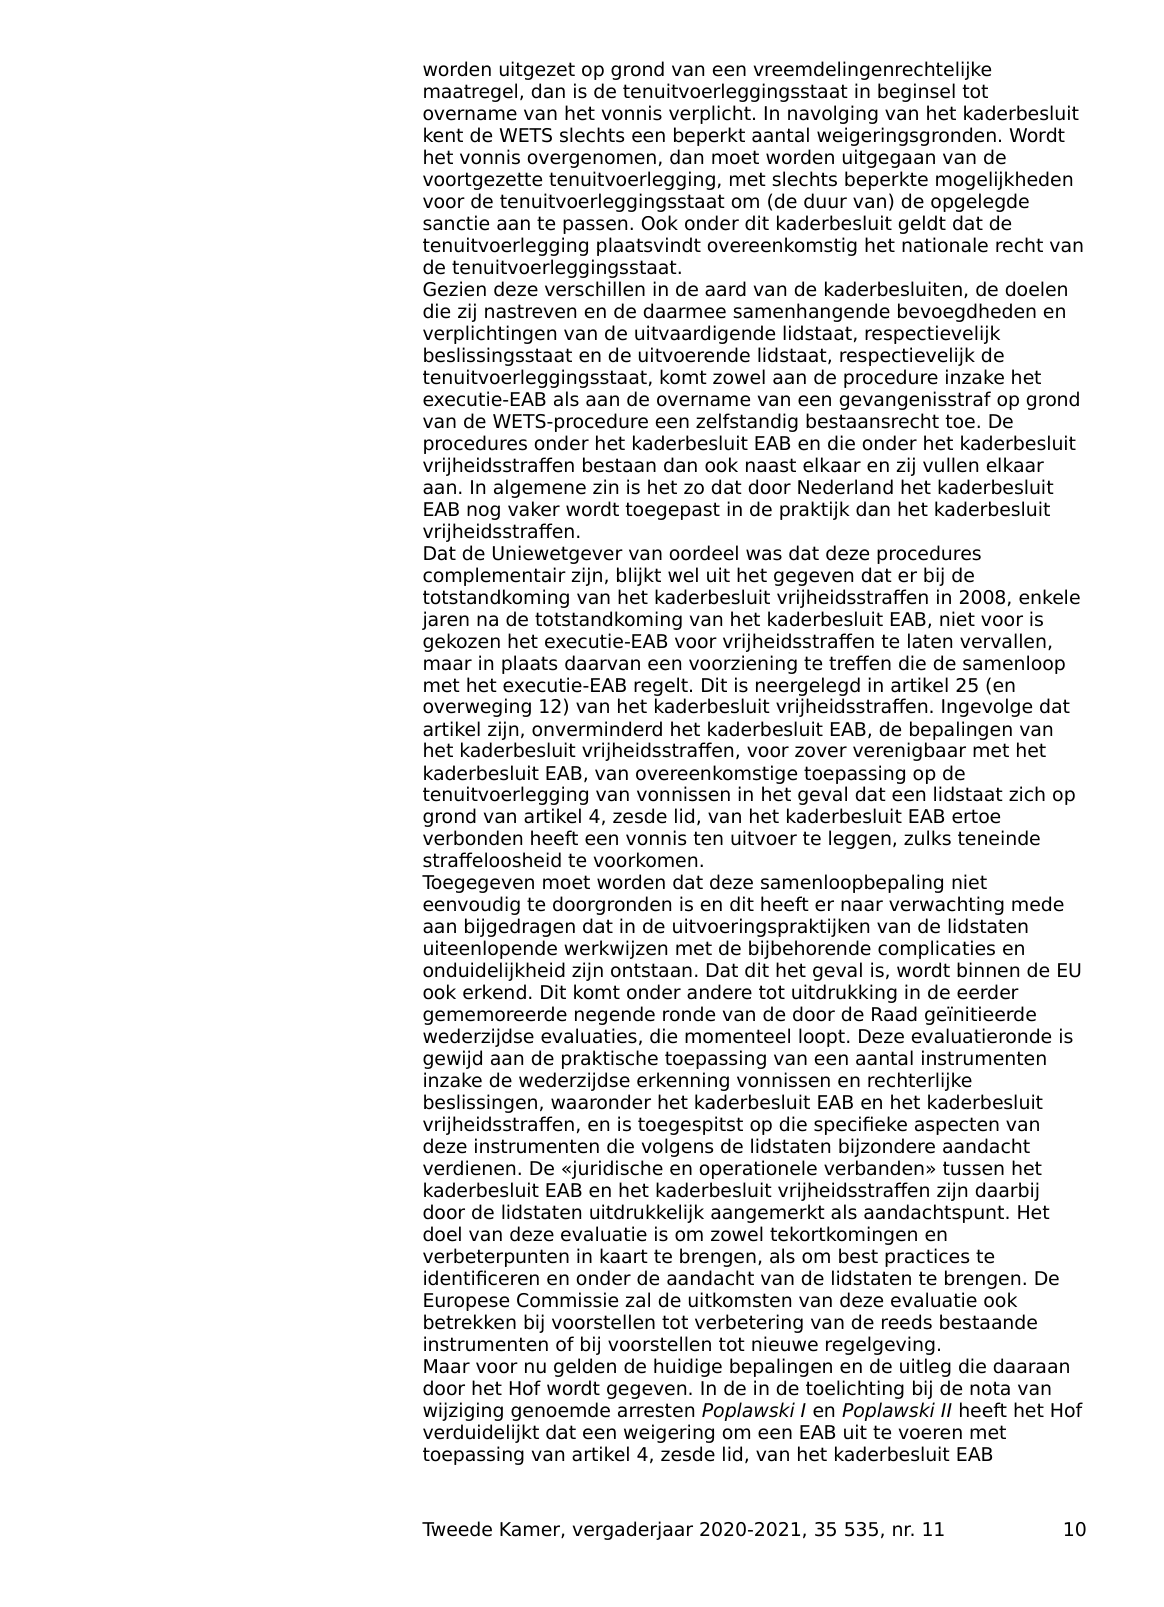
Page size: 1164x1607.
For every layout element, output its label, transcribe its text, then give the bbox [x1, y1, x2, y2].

text worden uitgezet op grond van een vreemdelingenrechtelijke maatregel, dan is de tenuitvoerleggingsstaat in beginsel tot overname van het vonnis verplicht. In navolging van het kaderbesluit kent de WETS slechts een beperkt aantal weigeringsgronden. Wordt het vonnis overgenomen, dan moet worden uitgegaan van de voortgezette tenuitvoerlegging, met slechts beperkte mogelijkheden voor de tenuitvoerleggingsstaat om (de duur van) de opgelegde sanctie aan te passen. Ook onder dit kaderbesluit geldt dat de tenuitvoerlegging plaatsvindt overeenkomstig het nationale recht van de tenuitvoerleggingsstaat. [422, 59, 1087, 279]
text Toegegeven moet worden dat deze samenloopbepaling niet eenvoudig te doorgronden is en dit heeft er naar verwachting mede aan bijgedragen dat in de uitvoeringspraktijken van de lidstaten uiteenlopende werkwijzen met de bijbehorende complicaties en onduidelijkheid zijn ontstaan. Dat dit het geval is, wordt binnen de EU ook erkend. Dit komt onder andere tot uitdrukking in de eerder gememoreerde negende ronde van de door de Raad geïnitieerde wederzijdse evaluaties, die momenteel loopt. Deze evaluatieronde is gewijd aan de praktische toepassing van een aantal instrumenten inzake de wederzijdse erkenning vonnissen en rechterlijke beslissingen, waaronder het kaderbesluit EAB en het kaderbesluit vrijheidsstraffen, en is toegespitst op die specifieke aspecten van deze instrumenten die volgens de lidstaten bijzondere aandacht verdienen. De «juridische en operationele verbanden» tussen het kaderbesluit EAB en het kaderbesluit vrijheidsstraffen zijn daarbij door de lidstaten uitdrukkelijk aangemerkt als aandachtspunt. Het doel van deze evaluatie is om zowel tekortkomingen en verbeterpunten in kaart te brengen, als om best practices te identificeren en onder de aandacht van de lidstaten te brengen. De Europese Commissie zal de uitkomsten van deze evaluatie ook betrekken bij voorstellen tot verbetering van de reeds bestaande instrumenten of bij voorstellen tot nieuwe regelgeving. [422, 872, 1087, 1356]
text Maar voor nu gelden de huidige bepalingen en de uitleg die daaraan door het Hof wordt gegeven. In de in de toelichting bij de nota van wijziging genoemde arresten Poplawski I en Poplawski II heeft het Hof verduidelijkt dat een weigering om een EAB uit te voeren met toepassing van artikel 4, zesde lid, van het kaderbesluit EAB [422, 1356, 1087, 1466]
text Gezien deze verschillen in de aard van de kaderbesluiten, de doelen die zij nastreven en de daarmee samenhangende bevoegdheden en verplichtingen van de uitvaardigende lidstaat, respectievelijk beslissingsstaat en de uitvoerende lidstaat, respectievelijk de tenuitvoerleggingsstaat, komt zowel aan de procedure inzake het executie-EAB als aan de overname van een gevangenisstraf op grond van de WETS-procedure een zelfstandig bestaansrecht toe. De procedures onder het kaderbesluit EAB en die onder het kaderbesluit vrijheidsstraffen bestaan dan ook naast elkaar en zij vullen elkaar aan. In algemene zin is het zo dat door Nederland het kaderbesluit EAB nog vaker wordt toegepast in de praktijk dan het kaderbesluit vrijheidsstraffen. [422, 279, 1087, 543]
text Dat de Uniewetgever van oordeel was dat deze procedures complementair zijn, blijkt wel uit het gegeven dat er bij de totstandkoming van het kaderbesluit vrijheidsstraffen in 2008, enkele jaren na de totstandkoming van het kaderbesluit EAB, niet voor is gekozen het executie-EAB voor vrijheidsstraffen te laten vervallen, maar in plaats daarvan een voorziening te treffen die de samenloop met het executie-EAB regelt. Dit is neergelegd in artikel 25 (en overweging 12) van het kaderbesluit vrijheidsstraffen. Ingevolge dat artikel zijn, onverminderd het kaderbesluit EAB, de bepalingen van het kaderbesluit vrijheidsstraffen, voor zover verenigbaar met het kaderbesluit EAB, van overeenkomstige toepassing op de tenuitvoerlegging van vonnissen in het geval dat een lidstaat zich op grond van artikel 4, zesde lid, van het kaderbesluit EAB ertoe verbonden heeft een vonnis ten uitvoer te leggen, zulks teneinde straffeloosheid te voorkomen. [422, 543, 1087, 872]
